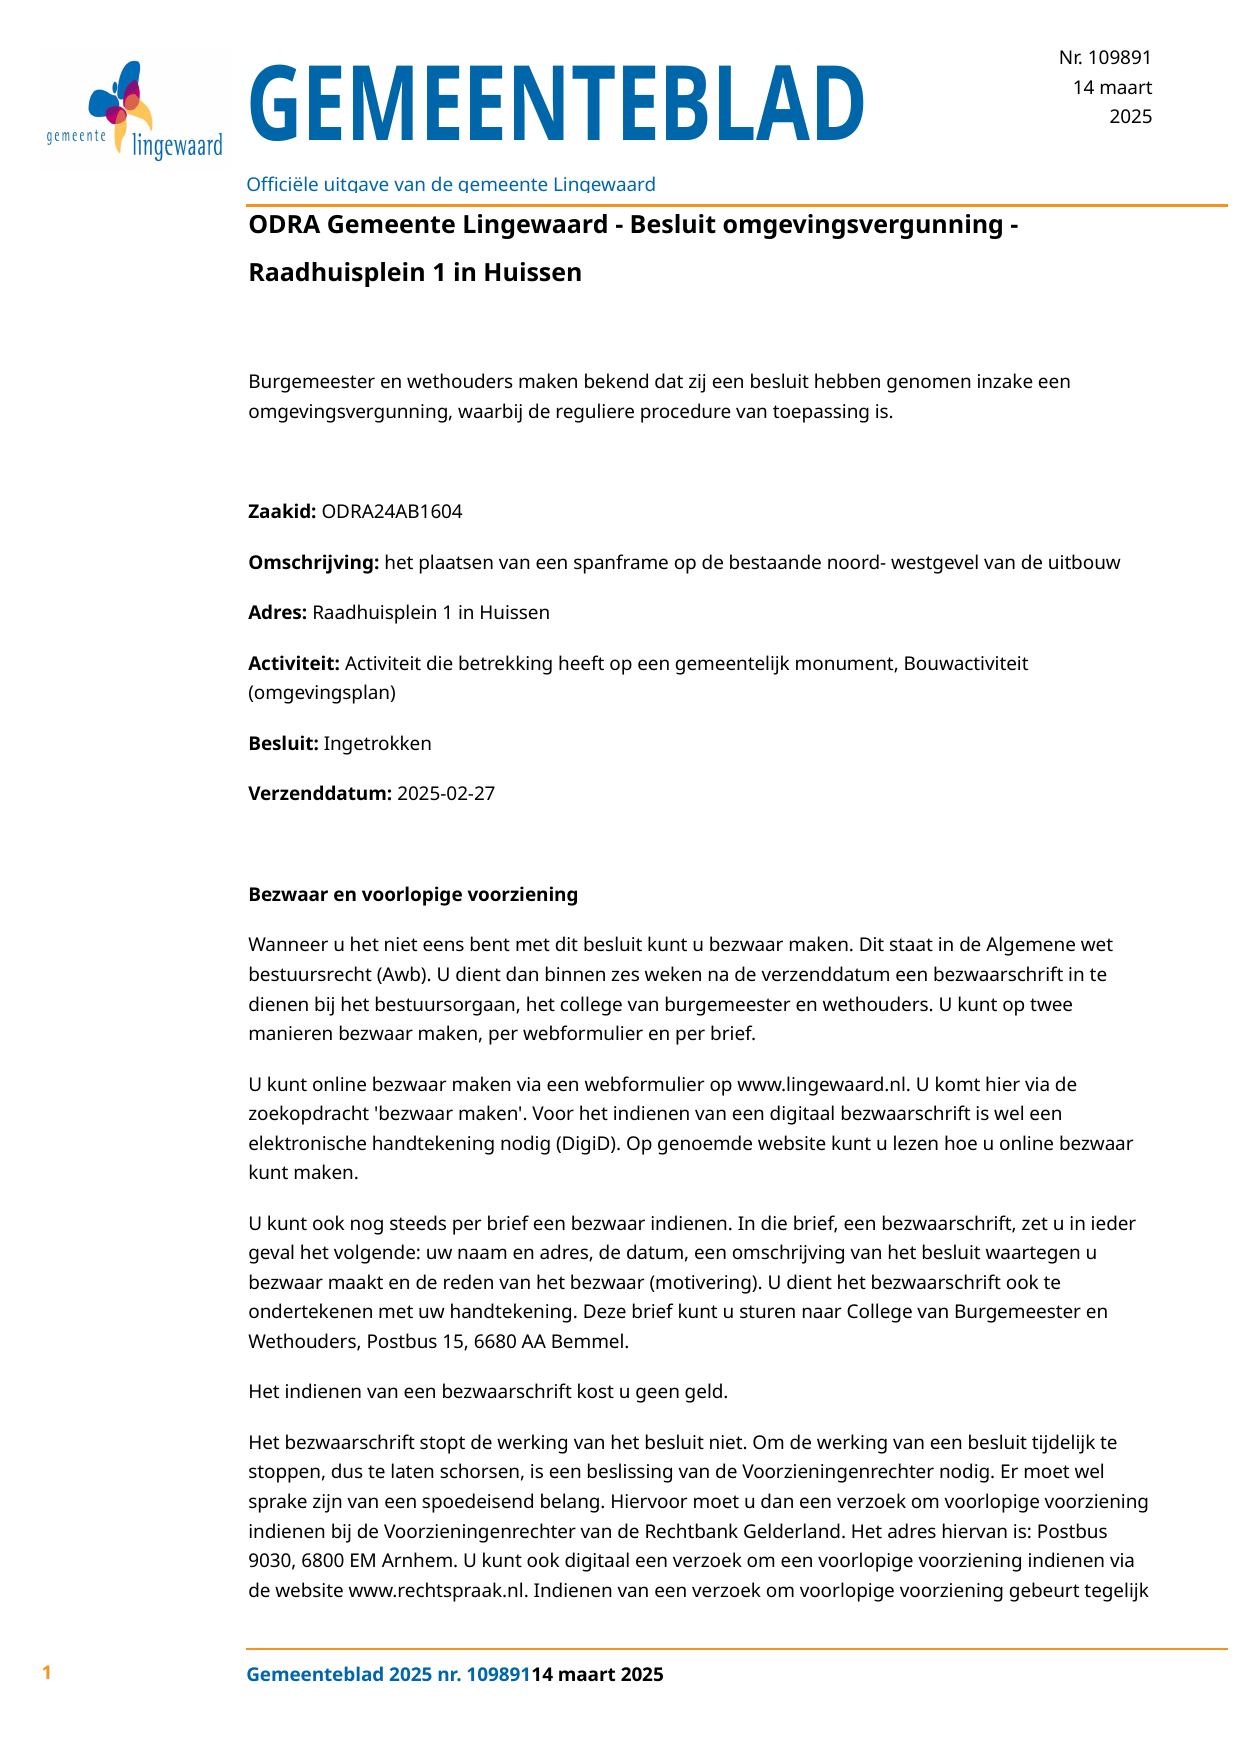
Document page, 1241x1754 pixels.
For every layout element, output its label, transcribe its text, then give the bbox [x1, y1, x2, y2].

text Wanneer u het niet eens bent met dit besluit kunt u bezwaar maken. Dit staat in de Algemene wet bestuursrecht (Awb). U dient dan binnen zes weken na de verzenddatum een bezwaarschrift in te dienen bij het bestuursorgaan, het college van burgemeester en wethouders. U kunt op twee manieren bezwaar maken, per webformulier en per brief. [248, 932, 1152, 1046]
text ODRA Gemeente Lingewaard - Besluit omgevingsvergunning - Raadhuisplein 1 in Huissen [248, 207, 1152, 288]
text Burgemeester en wethouders maken bekend dat zij een besluit hebben genomen inzake een omgevingsvergunning, waarbij de reguliere procedure van toepassing is. [248, 368, 1152, 424]
text Omschrijving: het plaatsen van een spanframe op de bestaande noord- westgevel van de uitbouw [248, 549, 1152, 575]
picture [41, 47, 231, 172]
text Besluit: Ingetrokken [248, 730, 1152, 756]
text Adres: Raadhuisplein 1 in Huissen [248, 599, 1152, 625]
text Verzenddatum: 2025-02-27 [248, 780, 1152, 806]
text Bezwaar en voorlopige voorziening [248, 881, 1152, 907]
text Het indienen van een bezwaarschrift kost u geen geld. [248, 1379, 1152, 1404]
text U kunt ook nog steeds per brief een bezwaar indienen. In die brief, een bezwaarschrift, zet u in ieder geval het volgende: uw naam en adres, de datum, een omschrijving van het besluit waartegen u bezwaar maakt en de reden van het bezwaar (motivering). U dient het bezwaarschrift ook te ondertekenen met uw handtekening. Deze brief kunt u sturen naar College van Burgemeester en Wethouders, Postbus 15, 6680 AA Bemmel. [248, 1210, 1152, 1354]
text U kunt online bezwaar maken via een webformulier op www.lingewaard.nl. U komt hier via de zoekopdracht 'bezwaar maken'. Voor het indienen van een digitaal bezwaarschrift is wel een elektronische handtekening nodig (DigiD). Op genoemde website kunt u lezen hoe u online bezwaar kunt maken. [248, 1071, 1152, 1185]
text Het bezwaarschrift stopt de werking van het besluit niet. Om de werking van een besluit tijdelijk te stoppen, dus te laten schorsen, is een beslissing van de Voorzieningenrechter nodig. Er moet wel sprake zijn van een spoedeisend belang. Hiervoor moet u dan een verzoek om voorlopige voorziening indienen bij de Voorzieningenrechter van de Rechtbank Gelderland. Het adres hiervan is: Postbus 9030, 6800 EM Arnhem. U kunt ook digitaal een verzoek om een voorlopige voorziening indienen via de website www.rechtspraak.nl. Indienen van een verzoek om voorlopige voorziening gebeurt tegelijk [248, 1429, 1152, 1603]
text Activiteit: Activiteit die betrekking heeft op een gemeentelijk monument, Bouwactiviteit (omgevingsplan) [248, 650, 1152, 705]
text Zaakid: ODRA24AB1604 [248, 499, 1152, 524]
